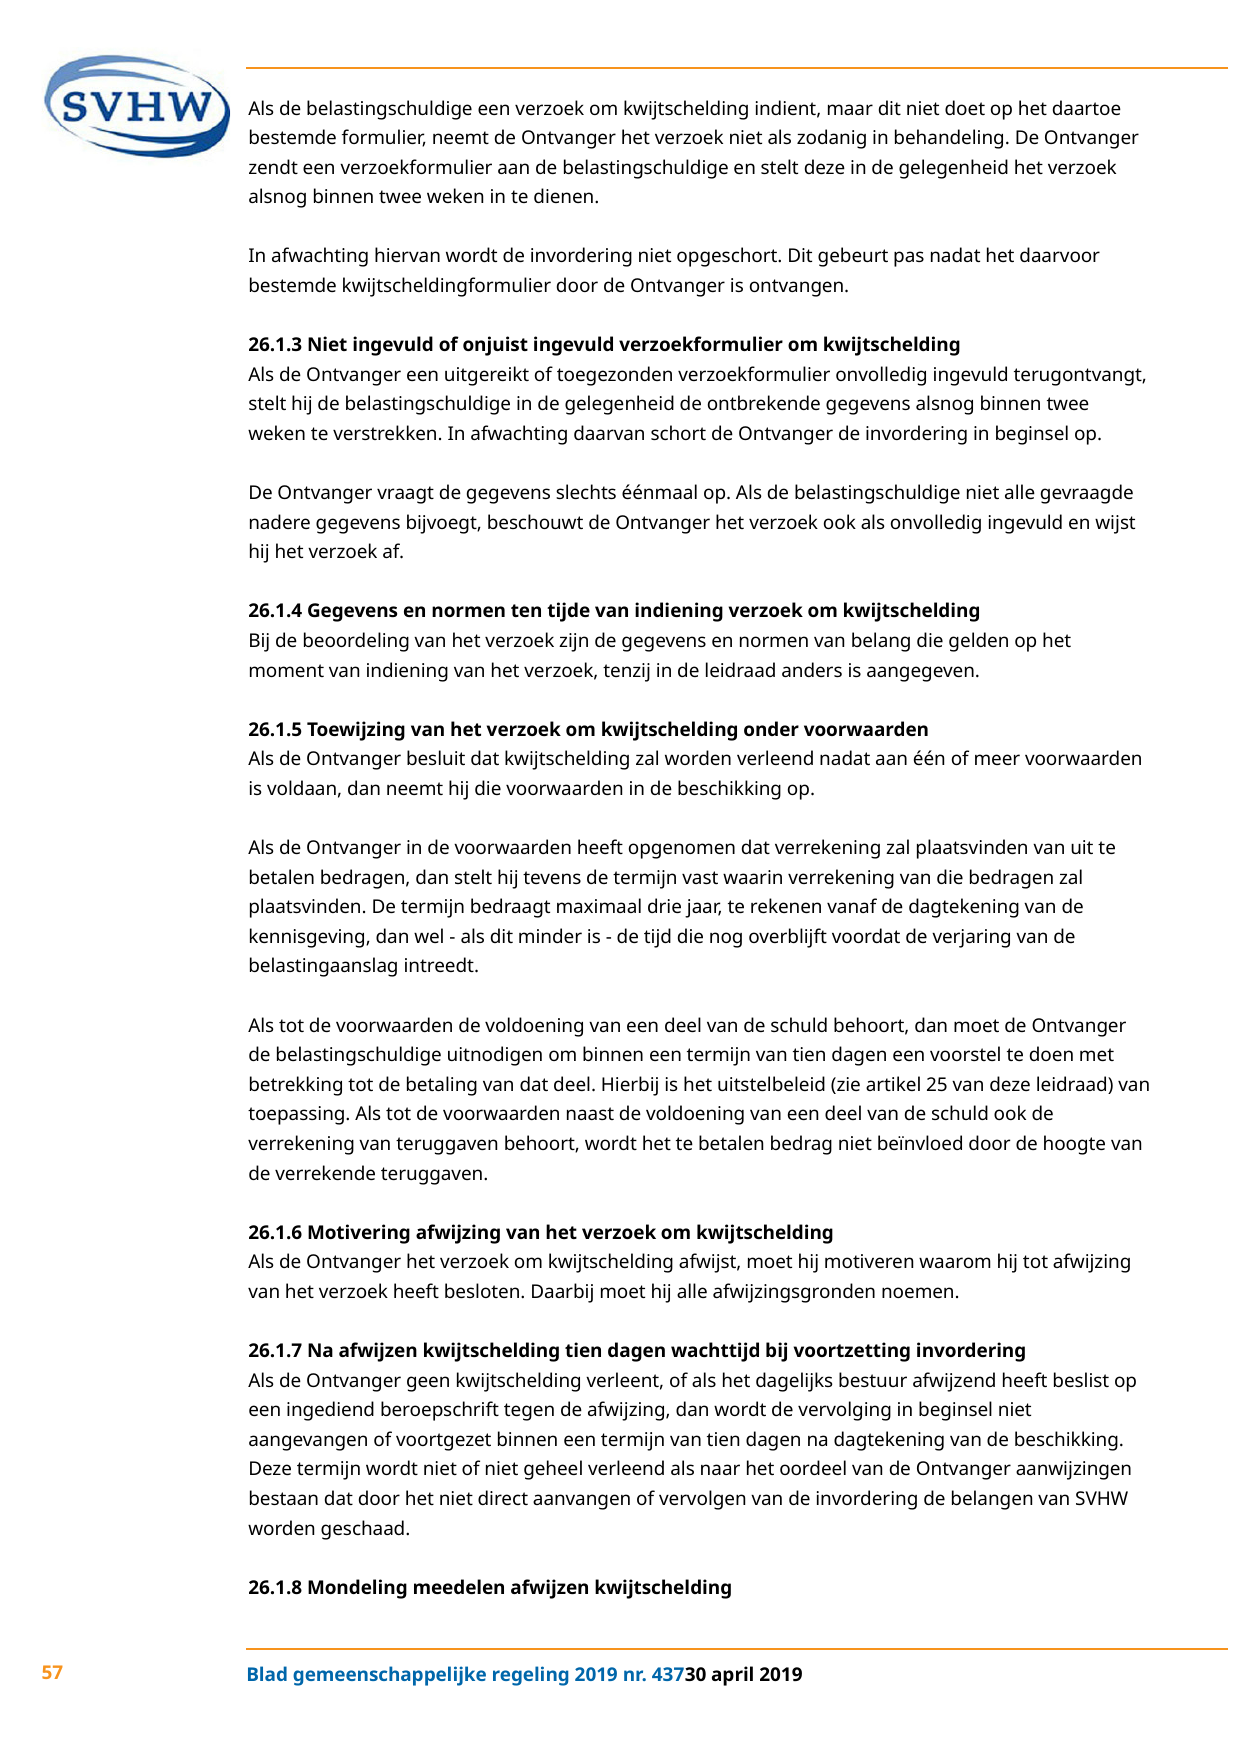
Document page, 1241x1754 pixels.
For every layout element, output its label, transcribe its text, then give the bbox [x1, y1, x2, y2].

text Als de Ontvanger besluit dat kwijtschelding zal worden verleend nadat aan één of meer voorwaarden is voldaan, dan neemt hij die voorwaarden in de beschikking op. [248, 746, 1152, 801]
text Als tot de voorwaarden de voldoening van een deel van de schuld behoort, dan moet de Ontvanger de belastingschuldige uitnodigen om binnen een termijn van tien dagen een voorstel te doen met betrekking tot de betaling van dat deel. Hierbij is het uitstelbeleid (zie artikel 25 van deze leidraad) van toepassing. Als tot de voorwaarden naast de voldoening van een deel van de schuld ook de verrekening van teruggaven behoort, wordt het te betalen bedrag niet beïnvloed door de hoogte van de verrekende teruggaven. [248, 1012, 1152, 1186]
text De Ontvanger vraagt de gegevens slechts éénmaal op. Als de belastingschuldige niet alle gevraagde nadere gegevens bijvoegt, beschouwt de Ontvanger het verzoek ook als onvolledig ingevuld en wijst hij het verzoek af. [248, 479, 1152, 564]
text Bij de beoordeling van het verzoek zijn de gegevens en normen van belang die gelden op het moment van indiening van het verzoek, tenzij in de leidraad anders is aangegeven. [248, 627, 1152, 683]
text 26.1.4 Gegevens en normen ten tijde van indiening verzoek om kwijtschelding [248, 598, 1152, 623]
text Als de Ontvanger het verzoek om kwijtschelding afwijst, moet hij motiveren waarom hij tot afwijzing van het verzoek heeft besloten. Daarbij moet hij alle afwijzingsgronden noemen. [248, 1248, 1152, 1304]
text 26.1.8 Mondeling meedelen afwijzen kwijtschelding [248, 1574, 1152, 1600]
text 26.1.5 Toewijzing van het verzoek om kwijtschelding onder voorwaarden [248, 716, 1152, 742]
text Als de belastingschuldige een verzoek om kwijtschelding indient, maar dit niet doet op het daartoe bestemde formulier, neemt de Ontvanger het verzoek niet als zodanig in behandeling. De Ontvanger zendt een verzoekformulier aan de belastingschuldige en stelt deze in de gelegenheid het verzoek alsnog binnen twee weken in te dienen. [248, 95, 1152, 209]
text Als de Ontvanger een uitgereikt of toegezonden verzoekformulier onvolledig ingevuld terugontvangt, stelt hij de belastingschuldige in de gelegenheid de ontbrekende gegevens alsnog binnen twee weken te verstrekken. In afwachting daarvan schort de Ontvanger de invordering in beginsel op. [248, 361, 1152, 446]
text 26.1.3 Niet ingevuld of onjuist ingevuld verzoekformulier om kwijtschelding [248, 331, 1152, 357]
picture [41, 47, 231, 172]
text Als de Ontvanger geen kwijtschelding verleent, of als het dagelijks bestuur afwijzend heeft beslist op een ingediend beroepschrift tegen de afwijzing, dan wordt de vervolging in beginsel niet aangevangen of voortgezet binnen een termijn van tien dagen na dagtekening van de beschikking. Deze termijn wordt niet of niet geheel verleend als naar het oordeel van de Ontvanger aanwijzingen bestaan dat door het niet direct aanvangen of vervolgen van de invordering de belangen van SVHW worden geschaad. [248, 1367, 1152, 1541]
text In afwachting hiervan wordt de invordering niet opgeschort. Dit gebeurt pas nadat het daarvoor bestemde kwijtscheldingformulier door de Ontvanger is ontvangen. [248, 243, 1152, 298]
text 26.1.6 Motivering afwijzing van het verzoek om kwijtschelding [248, 1219, 1152, 1245]
text 26.1.7 Na afwijzen kwijtschelding tien dagen wachttijd bij voortzetting invordering [248, 1337, 1152, 1363]
text Als de Ontvanger in de voorwaarden heeft opgenomen dat verrekening zal plaatsvinden van uit te betalen bedragen, dan stelt hij tevens de termijn vast waarin verrekening van die bedragen zal plaatsvinden. De termijn bedraagt maximaal drie jaar, te rekenen vanaf de dagtekening van de kennisgeving, dan wel - als dit minder is - de tijd die nog overblijft voordat de verjaring van de belastingaanslag intreedt. [248, 834, 1152, 978]
